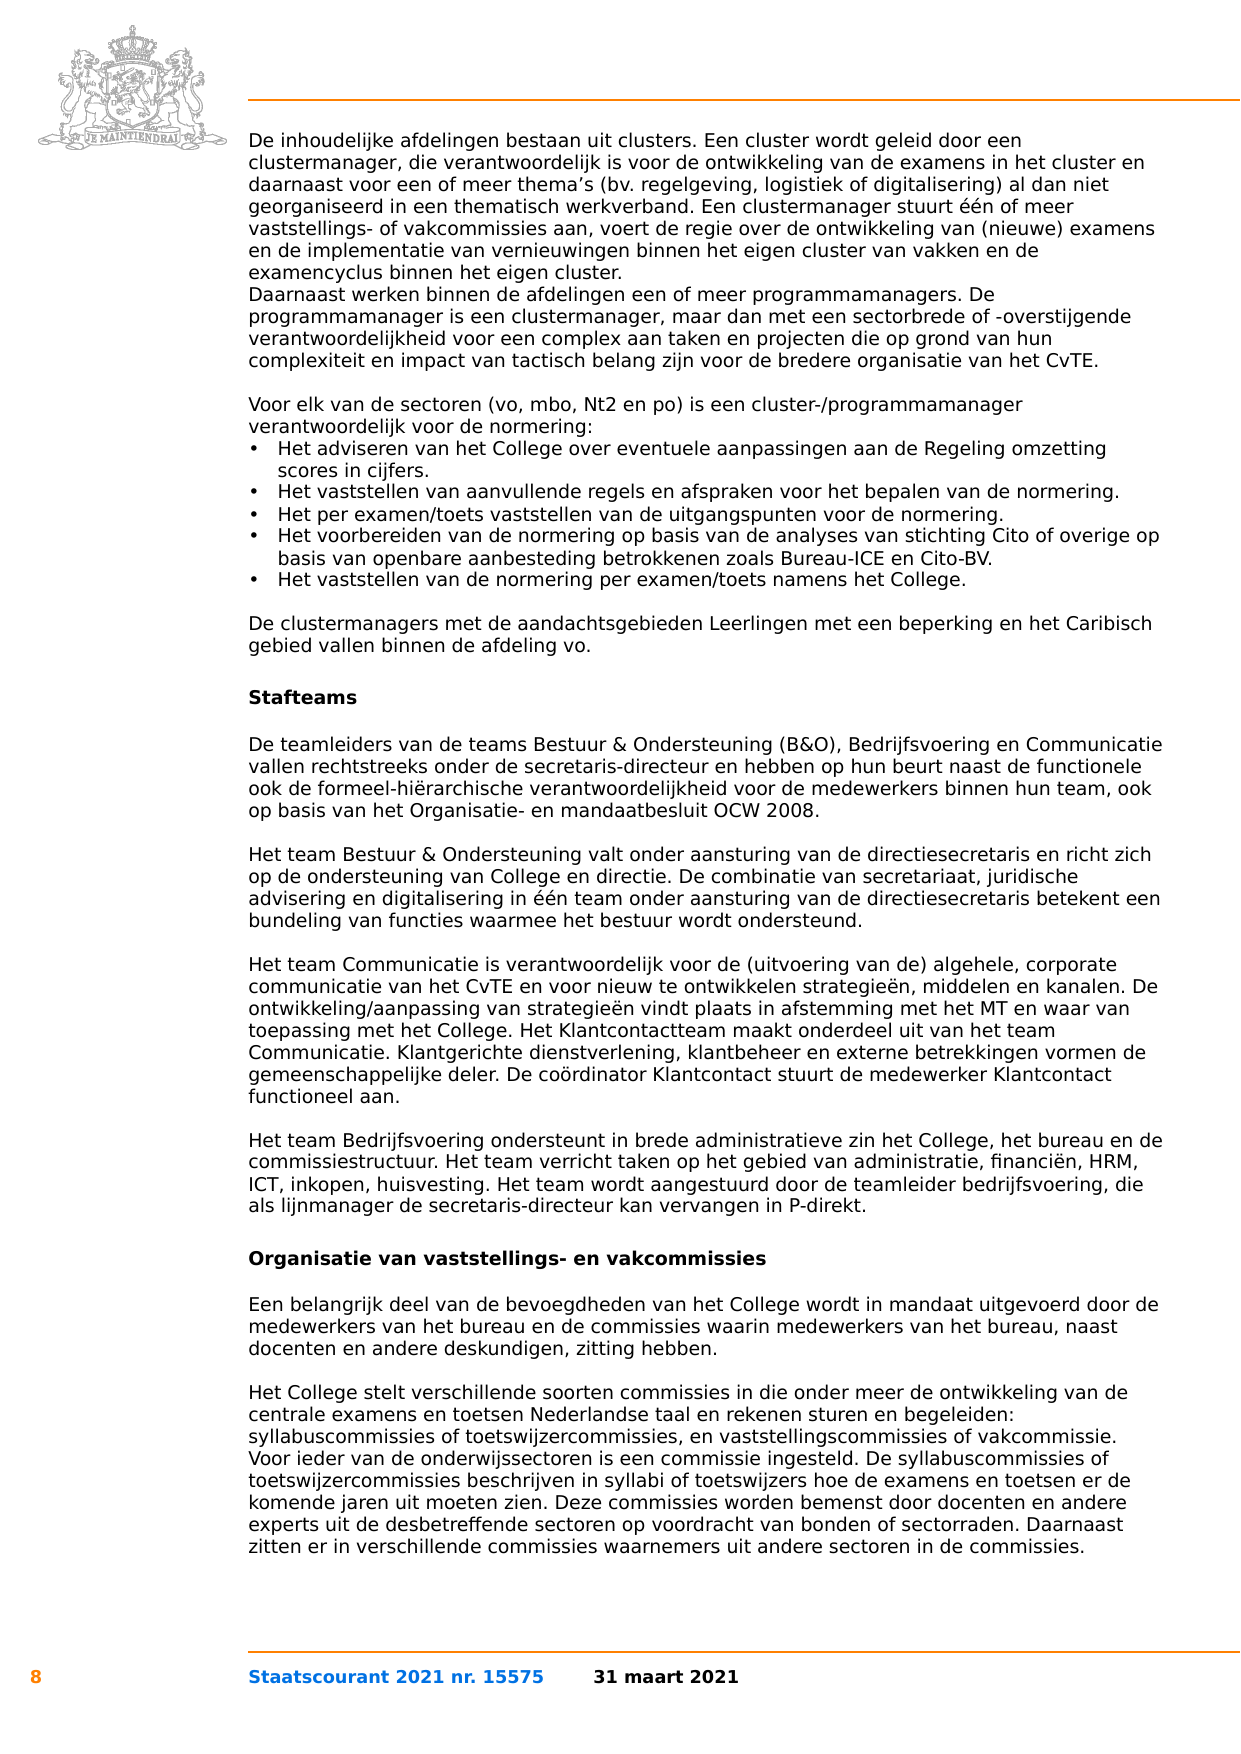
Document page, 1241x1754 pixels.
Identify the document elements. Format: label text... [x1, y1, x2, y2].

text Het College stelt verschillende soorten commissies in die onder meer de ontwikkeling van de centrale examens en toetsen Nederlandse taal en rekenen sturen en begeleiden: syllabuscommissies of toetswijzercommissies, en vaststellingscommissies of vakcommissie. Voor ieder van de onderwijssectoren is een commissie ingesteld. De syllabuscommissies of toetswijzercommissies beschrijven in syllabi of toetswijzers hoe de examens en toetsen er de komende jaren uit moeten zien. Deze commissies worden bemenst door docenten en andere experts uit de desbetreffende sectoren op voordracht van bonden of sectorraden. Daarnaast zitten er in verschillende commissies waarnemers uit andere sectoren in de commissies. [248, 1382, 1163, 1558]
text Daarnaast werken binnen de afdelingen een of meer programmamanagers. De programmamanager is een clustermanager, maar dan met een sectorbrede of -overstijgende verantwoordelijkheid voor een complex aan taken en projecten die op grond van hun complexiteit en impact van tactisch belang zijn voor de bredere organisatie van het CvTE. [248, 284, 1163, 372]
text Een belangrijk deel van de bevoegdheden van het College wordt in mandaat uitgevoerd door de medewerkers van het bureau en de commissies waarin medewerkers van het bureau, naast docenten en andere deskundigen, zitting hebben. [248, 1294, 1163, 1360]
picture [38, 25, 227, 150]
text De inhoudelijke afdelingen bestaan uit clusters. Een cluster wordt geleid door een clustermanager, die verantwoordelijk is voor de ontwikkeling van de examens in het cluster en daarnaast voor een of meer thema’s (bv. regelgeving, logistiek of digitalisering) al dan niet georganiseerd in een thematisch werkverband. Een clustermanager stuurt één of meer vaststellings- of vakcommissies aan, voert de regie over de ontwikkeling van (nieuwe) examens en de implementatie van vernieuwingen binnen het eigen cluster van vakken en de examencyclus binnen het eigen cluster. [248, 130, 1163, 284]
text • Het voorbereiden van de normering op basis van de analyses van stichting Cito of overige op basis van openbare aanbesteding betrokkenen zoals Bureau-ICE en Cito-BV. [248, 525, 1163, 569]
text • Het vaststellen van de normering per examen/toets namens het College. [248, 569, 1163, 591]
text Het team Communicatie is verantwoordelijk voor de (uitvoering van de) algehele, corporate communicatie van het CvTE en voor nieuw te ontwikkelen strategieën, middelen en kanalen. De ontwikkeling/aanpassing van strategieën vindt plaats in afstemming met het MT en waar van toepassing met het College. Het Klantcontactteam maakt onderdeel uit van het team Communicatie. Klantgerichte dienstverlening, klantbeheer en externe betrekkingen vormen de gemeenschappelijke deler. De coördinator Klantcontact stuurt de medewerker Klantcontact functioneel aan. [248, 954, 1163, 1108]
text Het team Bedrijfsvoering ondersteunt in brede administratieve zin het College, het bureau en de commissiestructuur. Het team verricht taken op het gebied van administratie, financiën, HRM, ICT, inkopen, huisvesting. Het team wordt aangestuurd door de teamleider bedrijfsvoering, die als lijnmanager de secretaris-directeur kan vervangen in P-direkt. [248, 1129, 1163, 1217]
text • Het adviseren van het College over eventuele aanpassingen aan de Regeling omzetting scores in cijfers. [248, 437, 1163, 481]
text De teamleiders van de teams Bestuur & Ondersteuning (B&O), Bedrijfsvoering en Communicatie vallen rechtstreeks onder de secretaris-directeur en hebben op hun beurt naast de functionele ook de formeel-hiërarchische verantwoordelijkheid voor de medewerkers binnen hun team, ook op basis van het Organisatie- en mandaatbesluit OCW 2008. [248, 734, 1163, 822]
text Voor elk van de sectoren (vo, mbo, Nt2 en po) is een cluster-/programmamanager verantwoordelijk voor de normering: [248, 393, 1163, 437]
subtitle Organisatie van vaststellings- en vakcommissies [248, 1247, 1163, 1269]
text Het team Bestuur & Ondersteuning valt onder aansturing van de directiesecretaris en richt zich op de ondersteuning van College en directie. De combinatie van secretariaat, juridische advisering en digitalisering in één team onder aansturing van de directiesecretaris betekent een bundeling van functies waarmee het bestuur wordt ondersteund. [248, 844, 1163, 932]
text De clustermanagers met de aandachtsgebieden Leerlingen met een beperking en het Caribisch gebied vallen binnen de afdeling vo. [248, 613, 1163, 657]
subtitle Stafteams [248, 687, 1163, 709]
text • Het vaststellen van aanvullende regels en afspraken voor het bepalen van de normering. [248, 481, 1163, 503]
text • Het per examen/toets vaststellen van de uitgangspunten voor de normering. [248, 503, 1163, 525]
